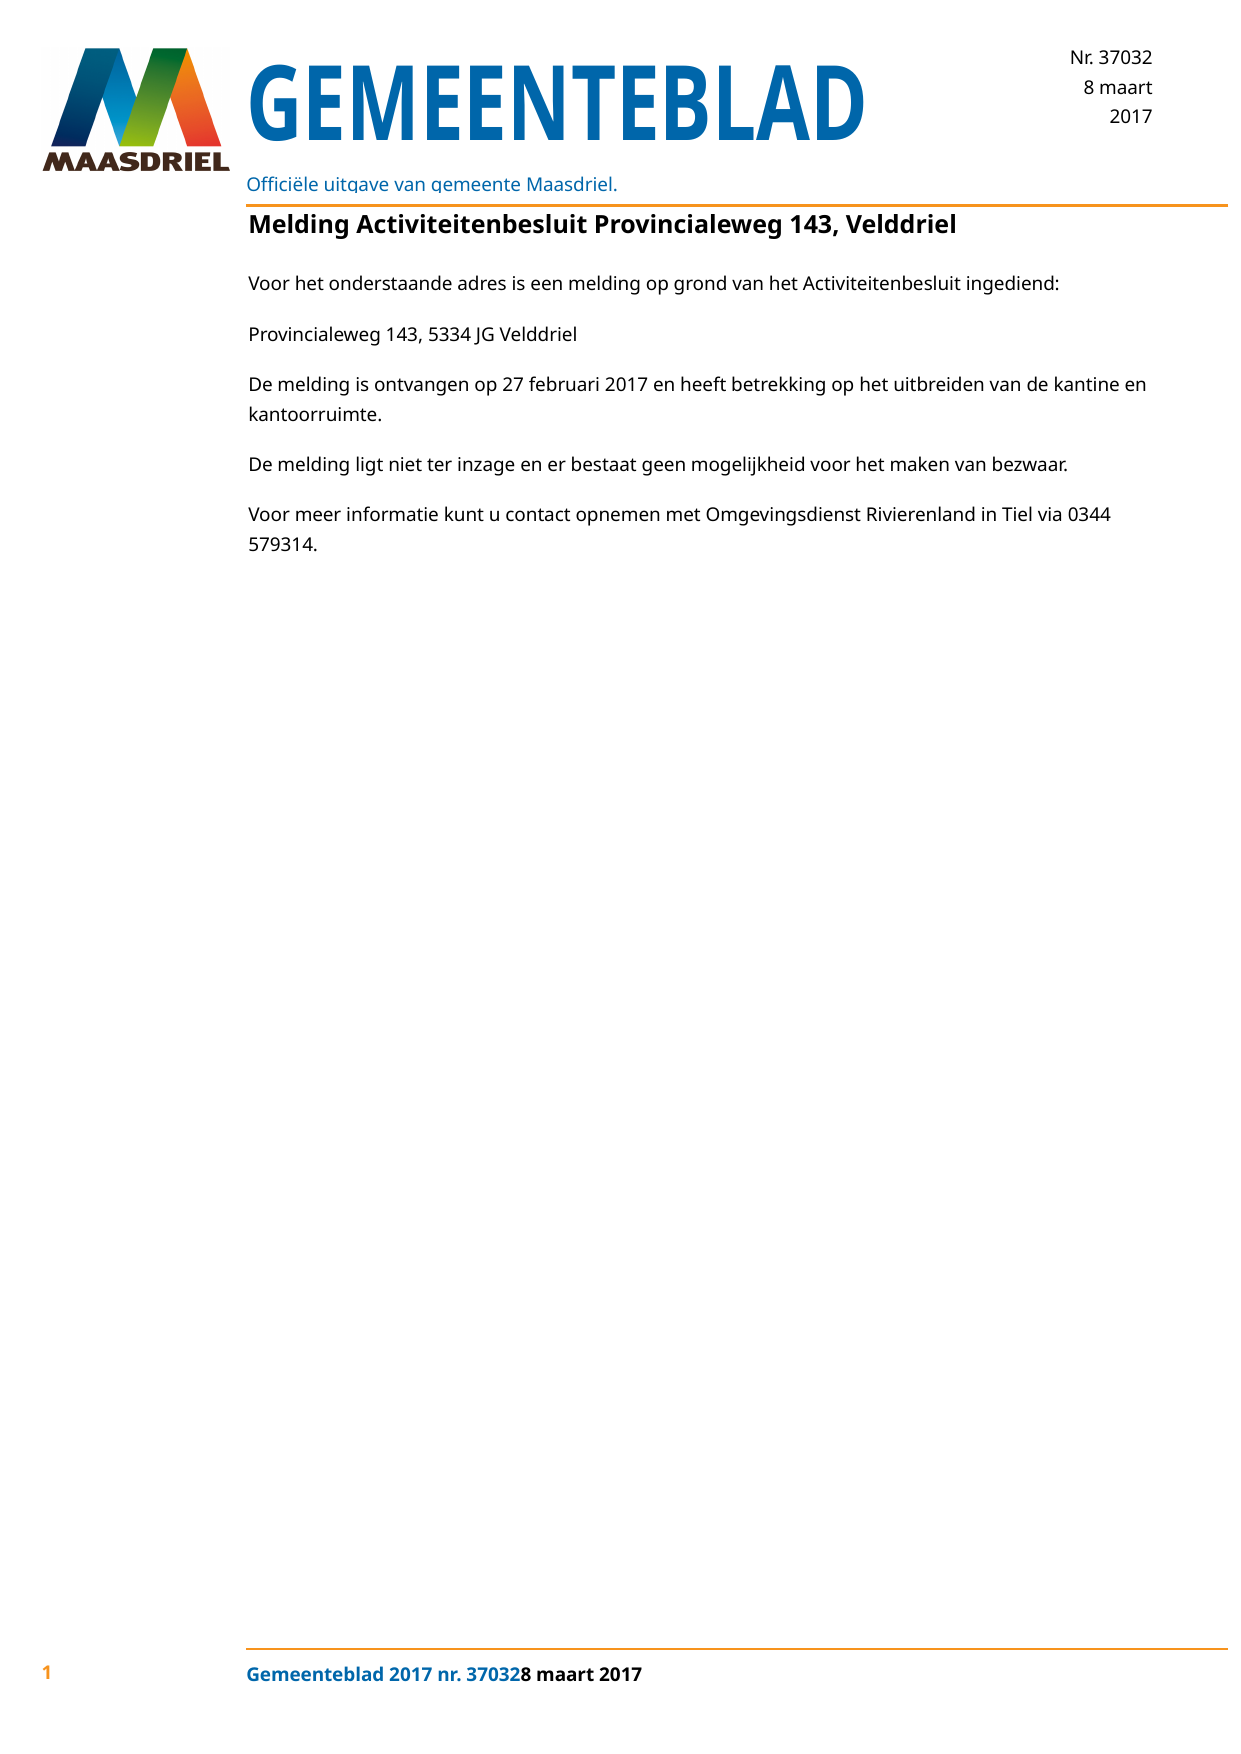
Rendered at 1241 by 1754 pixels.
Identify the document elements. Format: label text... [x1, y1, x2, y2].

text Voor het onderstaande adres is een melding op grond van het Activiteitenbesluit ingediend: [248, 270, 1152, 296]
text De melding is ontvangen op 27 februari 2017 en heeft betrekking op het uitbreiden van de kantine en kantoorruimte. [248, 371, 1152, 426]
text Provincialeweg 143, 5334 JG Velddriel [248, 321, 1152, 346]
text Melding Activiteitenbesluit Provincialeweg 143, Velddriel [248, 207, 1152, 241]
text Voor meer informatie kunt u contact opnemen met Omgevingsdienst Rivierenland in Tiel via 0344 579314. [248, 502, 1152, 557]
text De melding ligt niet ter inzage en er bestaat geen mogelijkheid voor het maken van bezwaar. [248, 451, 1152, 477]
picture [41, 47, 231, 172]
